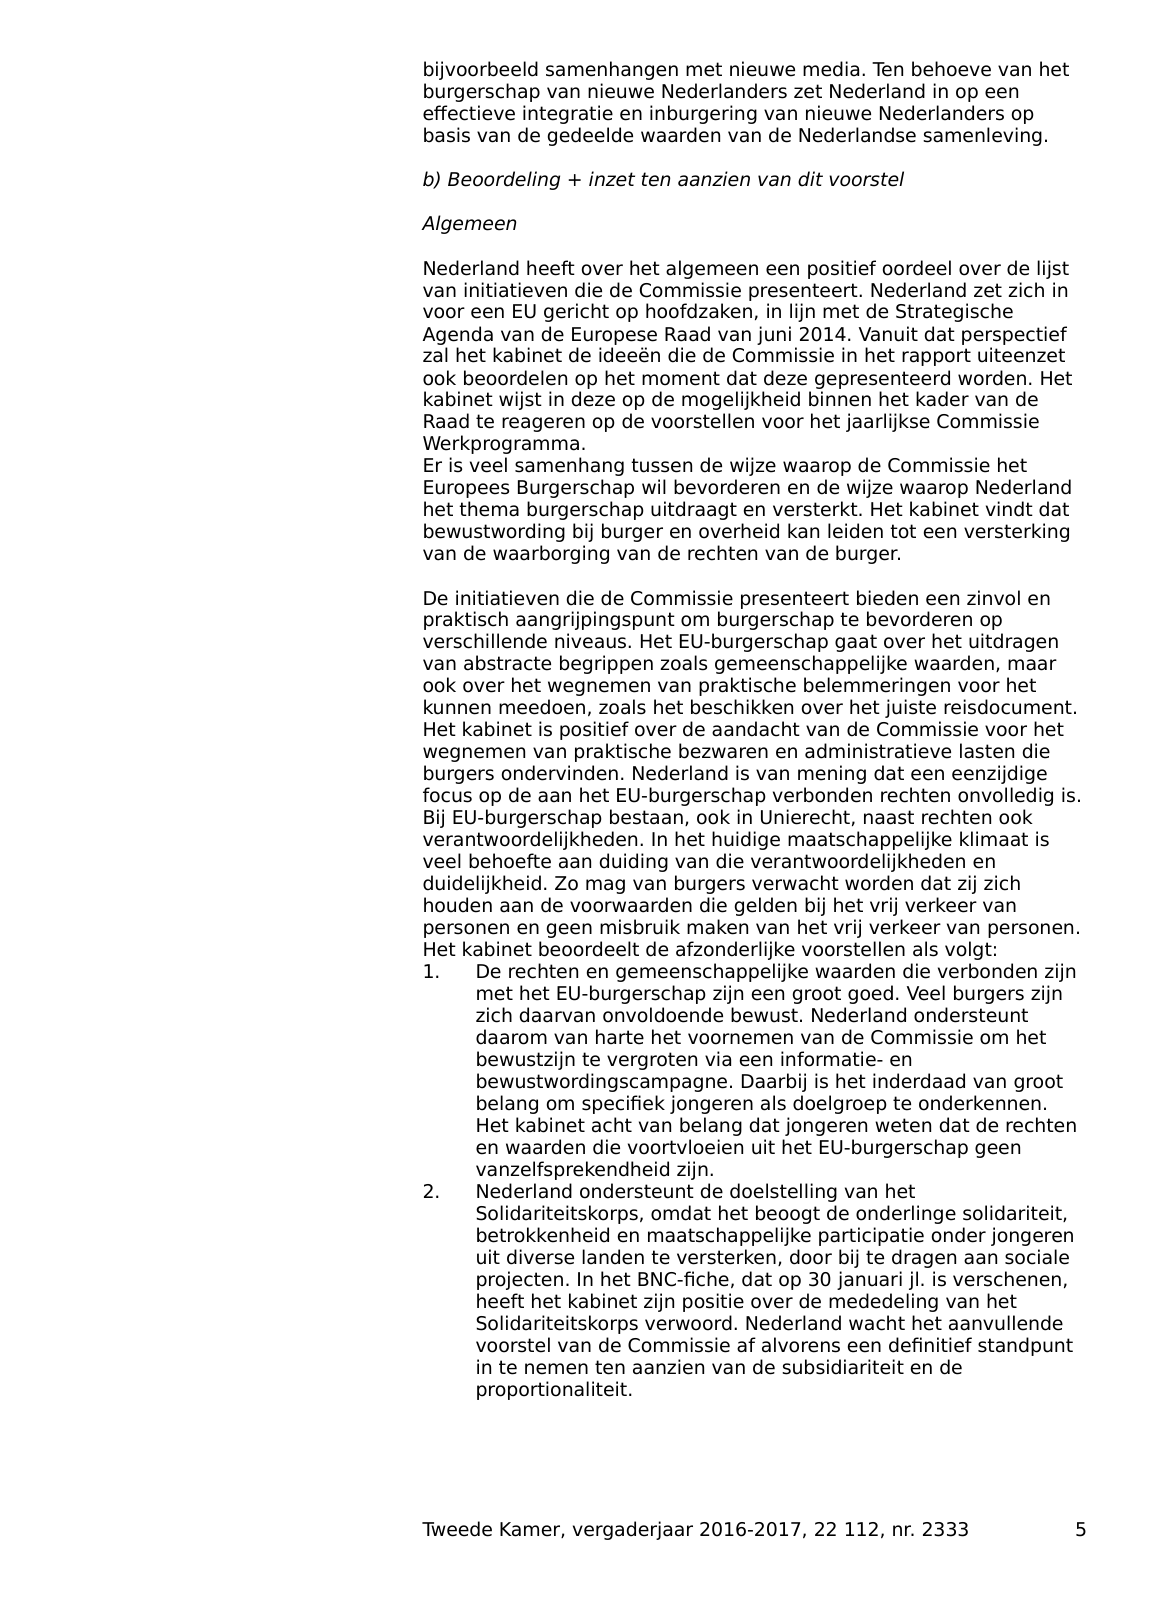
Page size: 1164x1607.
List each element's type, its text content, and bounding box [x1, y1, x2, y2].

text 2. Nederland ondersteunt de doelstelling van het Solidariteitskorps, omdat het beoogt de onderlinge solidariteit, betrokkenheid en maatschappelijke participatie onder jongeren uit diverse landen te versterken, door bij te dragen aan sociale projecten. In het BNC-fiche, dat op 30 januari jl. is verschenen, heeft het kabinet zijn positie over de mededeling van het Solidariteitskorps verwoord. Nederland wacht het aanvullende voorstel van de Commissie af alvorens een definitief standpunt in te nemen ten aanzien van de subsidiariteit en de proportionaliteit. [422, 1181, 1087, 1401]
text bijvoorbeeld samenhangen met nieuwe media. Ten behoeve van het burgerschap van nieuwe Nederlanders zet Nederland in op een effectieve integratie en inburgering van nieuwe Nederlanders op basis van de gedeelde waarden van de Nederlandse samenleving. [422, 59, 1087, 147]
subtitle Algemeen [422, 213, 1087, 235]
text De initiatieven die de Commissie presenteert bieden een zinvol en praktisch aangrijpingspunt om burgerschap te bevorderen op verschillende niveaus. Het EU-burgerschap gaat over het uitdragen van abstracte begrippen zoals gemeenschappelijke waarden, maar ook over het wegnemen van praktische belemmeringen voor het kunnen meedoen, zoals het beschikken over het juiste reisdocument. Het kabinet is positief over de aandacht van de Commissie voor het wegnemen van praktische bezwaren en administratieve lasten die burgers ondervinden. Nederland is van mening dat een eenzijdige focus op de aan het EU-burgerschap verbonden rechten onvolledig is. Bij EU-burgerschap bestaan, ook in Unierecht, naast rechten ook verantwoordelijkheden. In het huidige maatschappelijke klimaat is veel behoefte aan duiding van die verantwoordelijkheden en duidelijkheid. Zo mag van burgers verwacht worden dat zij zich houden aan de voorwaarden die gelden bij het vrij verkeer van personen en geen misbruik maken van het vrij verkeer van personen. Het kabinet beoordeelt de afzonderlijke voorstellen als volgt: [422, 587, 1087, 961]
subtitle b) Beoordeling + inzet ten aanzien van dit voorstel [422, 169, 1087, 191]
text Nederland heeft over het algemeen een positief oordeel over de lijst van initiatieven die de Commissie presenteert. Nederland zet zich in voor een EU gericht op hoofdzaken, in lijn met de Strategische Agenda van de Europese Raad van juni 2014. Vanuit dat perspectief zal het kabinet de ideeën die de Commissie in het rapport uiteenzet ook beoordelen op het moment dat deze gepresenteerd worden. Het kabinet wijst in deze op de mogelijkheid binnen het kader van de Raad te reageren op de voorstellen voor het jaarlijkse Commissie Werkprogramma. [422, 257, 1087, 455]
text Er is veel samenhang tussen de wijze waarop de Commissie het Europees Burgerschap wil bevorderen en de wijze waarop Nederland het thema burgerschap uitdraagt en versterkt. Het kabinet vindt dat bewustwording bij burger en overheid kan leiden tot een versterking van de waarborging van de rechten van de burger. [422, 455, 1087, 565]
text 1. De rechten en gemeenschappelijke waarden die verbonden zijn met het EU-burgerschap zijn een groot goed. Veel burgers zijn zich daarvan onvoldoende bewust. Nederland ondersteunt daarom van harte het voornemen van de Commissie om het bewustzijn te vergroten via een informatie- en bewustwordingscampagne. Daarbij is het inderdaad van groot belang om specifiek jongeren als doelgroep te onderkennen. Het kabinet acht van belang dat jongeren weten dat de rechten en waarden die voortvloeien uit het EU-burgerschap geen vanzelfsprekendheid zijn. [422, 961, 1087, 1181]
